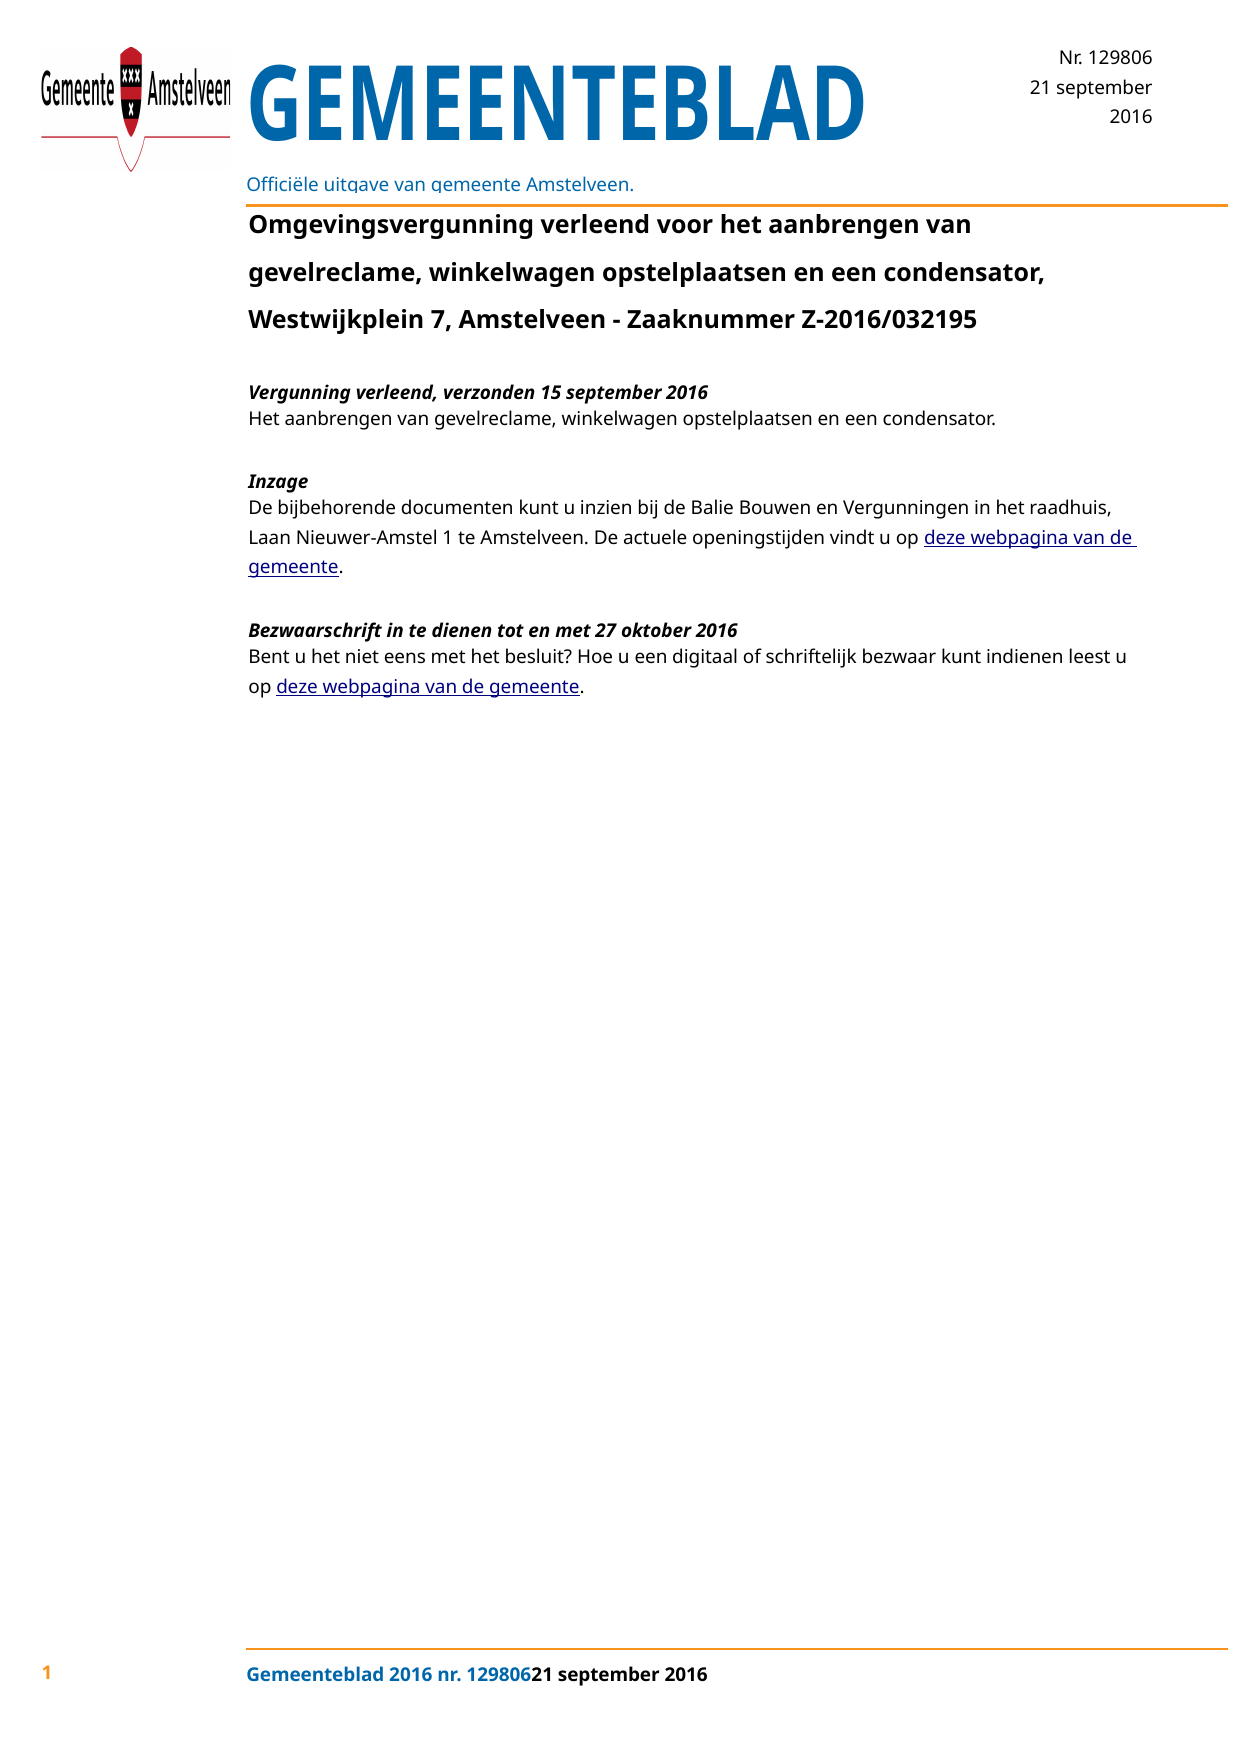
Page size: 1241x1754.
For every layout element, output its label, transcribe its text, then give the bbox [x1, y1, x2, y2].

picture [41, 47, 231, 172]
text Bezwaarschrift in te dienen tot en met 27 oktober 2016 [248, 618, 1152, 643]
text Vergunning verleend, verzonden 15 september 2016 [248, 379, 1152, 405]
text Het aanbrengen van gevelreclame, winkelwagen opstelplaatsen en een condensator. [248, 405, 1152, 431]
text De bijbehorende documenten kunt u inzien bij de Balie Bouwen en Vergunningen in het raadhuis, Laan Nieuwer-Amstel 1 te Amstelveen. De actuele openingstijden vindt u op deze webpagina van de gemeente. [248, 494, 1152, 579]
text Inzage [248, 469, 1152, 494]
text Omgevingsvergunning verleend voor het aanbrengen van gevelreclame, winkelwagen opstelplaatsen en een condensator, Westwijkplein 7, Amstelveen - Zaaknummer Z-2016/032195 [248, 207, 1152, 336]
text Bent u het niet eens met het besluit? Hoe u een digitaal of schriftelijk bezwaar kunt indienen leest u op deze webpagina van de gemeente. [248, 643, 1152, 699]
